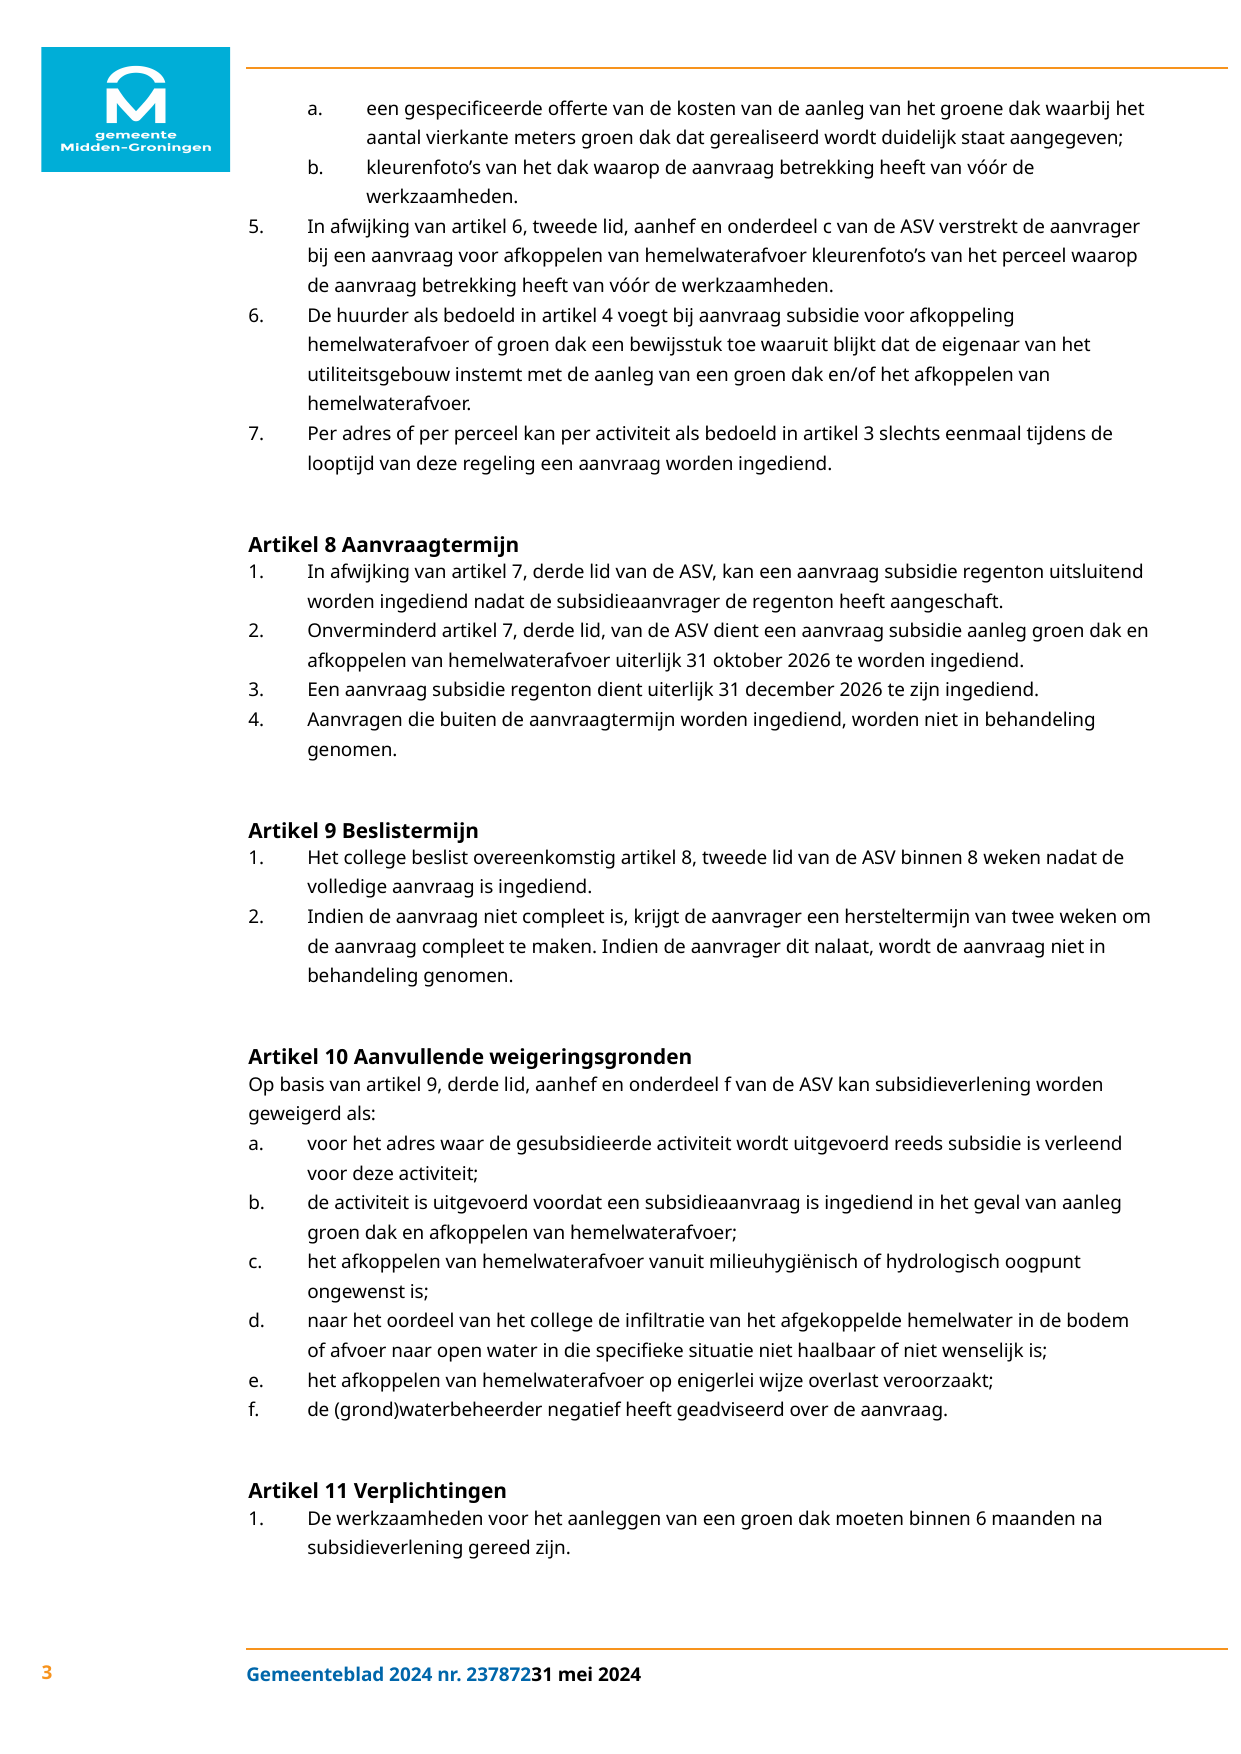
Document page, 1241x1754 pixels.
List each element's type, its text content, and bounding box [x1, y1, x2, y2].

text Op basis van artikel 9, derde lid, aanhef en onderdeel f van de ASV kan subsidieverlening worden geweigerd als: [248, 1071, 1152, 1126]
list de (grond)waterbeheerder negatief heeft geadviseerd over de aanvraag. [248, 1396, 1152, 1422]
list de activiteit is uitgevoerd voordat een subsidieaanvraag is ingediend in het geval van aanleg groen dak en afkoppelen van hemelwaterafvoer; [248, 1189, 1152, 1244]
text Artikel 8 Aanvraagtermijn [248, 530, 1152, 558]
list Een aanvraag subsidie regenton dient uiterlijk 31 december 2026 te zijn ingediend. [248, 677, 1152, 702]
list het afkoppelen van hemelwaterafvoer vanuit milieuhygiënisch of hydrologisch oogpunt ongewenst is; [248, 1248, 1152, 1304]
list Per adres of per perceel kan per activiteit als bedoeld in artikel 3 slechts eenmaal tijdens de looptijd van deze regeling een aanvraag worden ingediend. [248, 420, 1152, 476]
text Artikel 10 Aanvullende weigeringsgronden [248, 1042, 1152, 1071]
list een gespecificeerde offerte van de kosten van de aanleg van het groene dak waarbij het aantal vierkante meters groen dak dat gerealiseerd wordt duidelijk staat aangegeven; [307, 95, 1152, 150]
list kleurenfoto’s van het dak waarop de aanvraag betrekking heeft van vóór de werkzaamheden. [307, 154, 1152, 209]
text Artikel 11 Verplichtingen [248, 1476, 1152, 1505]
list Onverminderd artikel 7, derde lid, van de ASV dient een aanvraag subsidie aanleg groen dak en afkoppelen van hemelwaterafvoer uiterlijk 31 oktober 2026 te worden ingediend. [248, 617, 1152, 673]
picture [108, 66, 164, 82]
list In afwijking van artikel 6, tweede lid, aanhef en onderdeel c van de ASV verstrekt de aanvrager bij een aanvraag voor afkoppelen van hemelwaterafvoer kleurenfoto’s van het perceel waarop de aanvraag betrekking heeft van vóór de werkzaamheden. [248, 213, 1152, 298]
list In afwijking van artikel 7, derde lid van de ASV, kan een aanvraag subsidie regenton uitsluitend worden ingediend nadat de subsidieaanvrager de regenton heeft aangeschaft. [248, 558, 1152, 613]
picture [184, 146, 190, 153]
text Artikel 9 Beslistermijn [248, 816, 1152, 844]
list Aanvragen die buiten de aanvraagtermijn worden ingediend, worden niet in behandeling genomen. [248, 706, 1152, 761]
list De huurder als bedoeld in artikel 4 voegt bij aanvraag subsidie voor afkoppeling hemelwaterafvoer of groen dak een bewijsstuk toe waaruit blijkt dat de eigenaar van het utiliteitsgebouw instemt met de aanleg van een groen dak en/of het afkoppelen van hemelwaterafvoer. [248, 302, 1152, 416]
picture [107, 89, 165, 122]
list De werkzaamheden voor het aanleggen van een groen dak moeten binnen 6 maanden na subsidieverlening gereed zijn. [248, 1505, 1152, 1560]
list het afkoppelen van hemelwaterafvoer op enigerlei wijze overlast veroorzaakt; [248, 1367, 1152, 1392]
list naar het oordeel van het college de infiltratie van het afgekoppelde hemelwater in de bodem of afvoer naar open water in die specifieke situatie niet haalbaar of niet wenselijk is; [248, 1308, 1152, 1363]
list Indien de aanvraag niet compleet is, krijgt de aanvrager een hersteltermijn van twee weken om de aanvraag compleet te maken. Indien de aanvrager dit nalaat, wordt de aanvraag niet in behandeling genomen. [248, 903, 1152, 988]
list voor het adres waar de gesubsidieerde activiteit wordt uitgevoerd reeds subsidie is verleend voor deze activiteit; [248, 1130, 1152, 1185]
list Het college beslist overeenkomstig artikel 8, tweede lid van de ASV binnen 8 weken nadat de volledige aanvraag is ingediend. [248, 844, 1152, 899]
